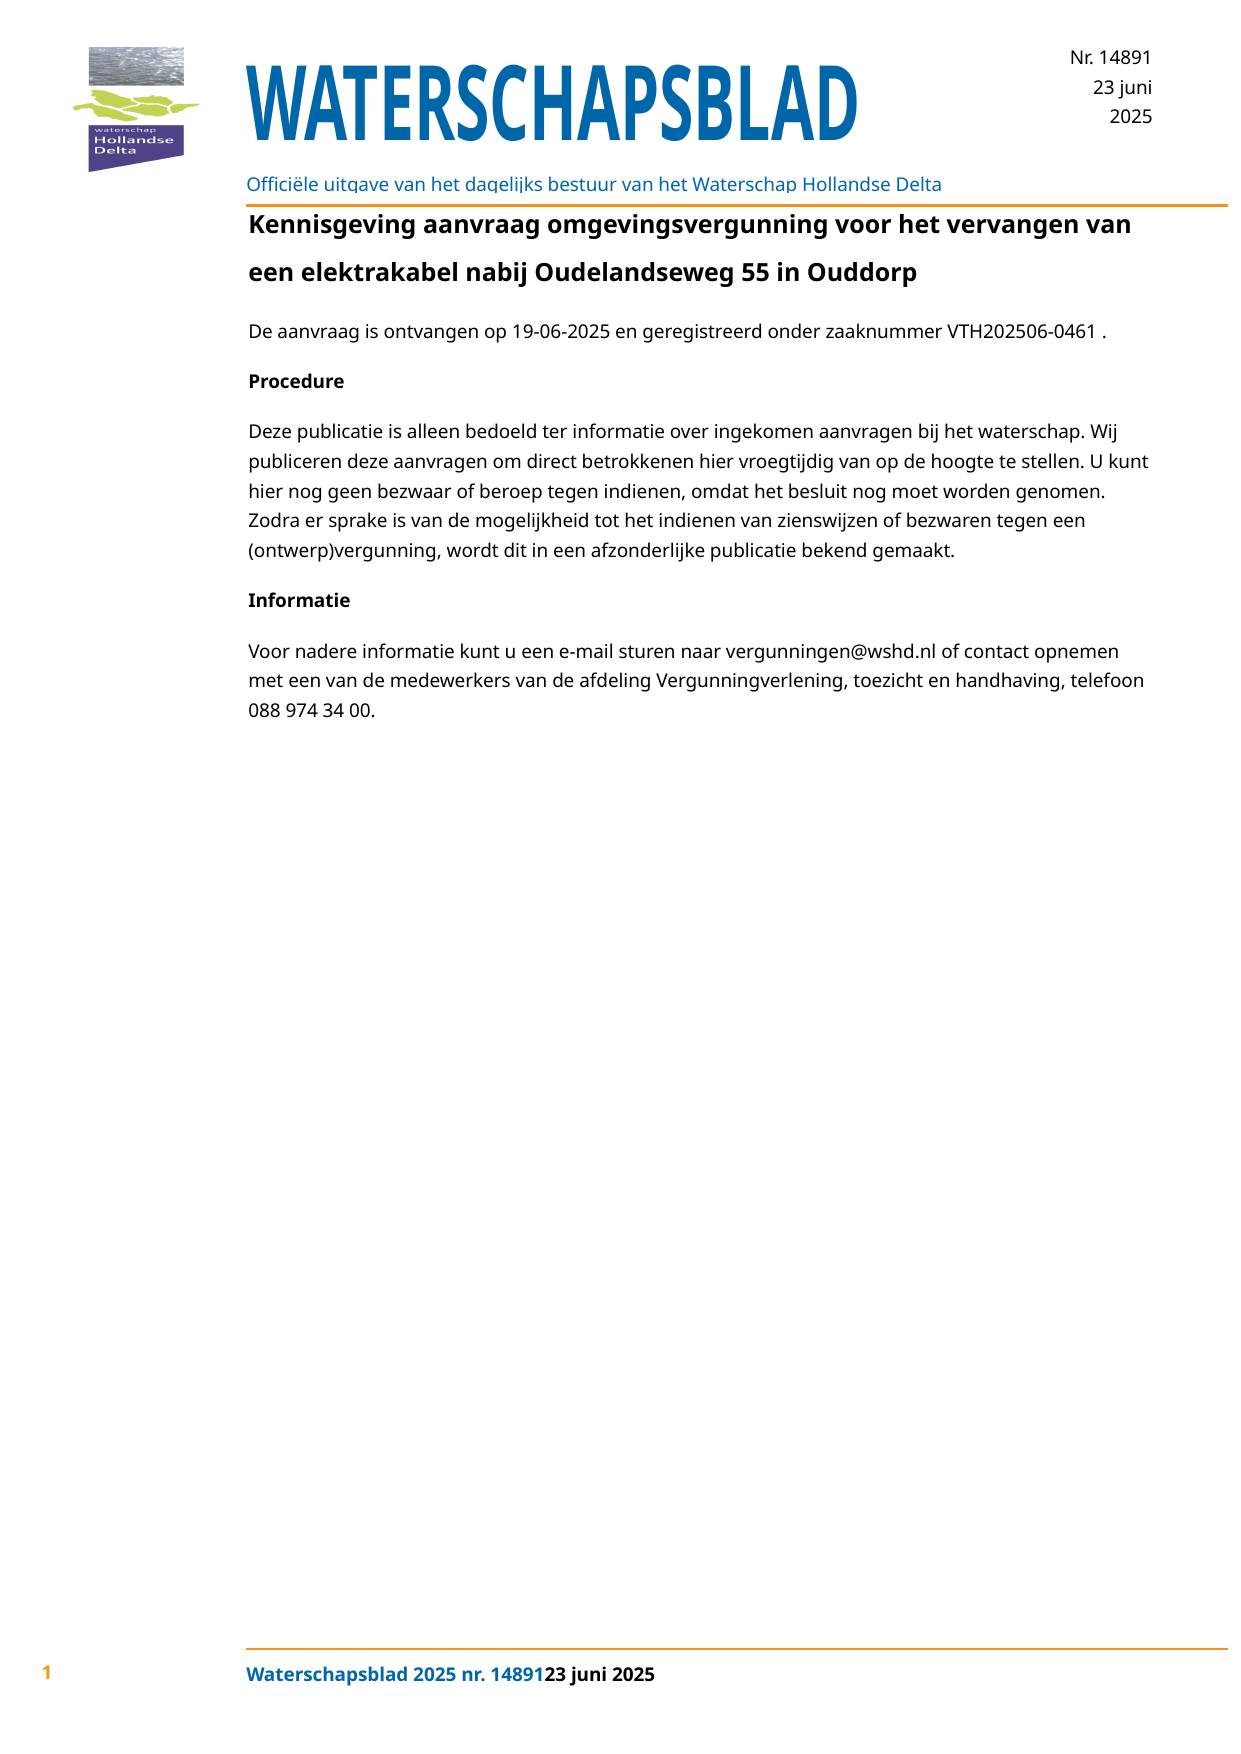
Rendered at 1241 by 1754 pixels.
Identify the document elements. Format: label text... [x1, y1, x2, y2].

text Kennisgeving aanvraag omgevingsvergunning voor het vervangen van een elektrakabel nabij Oudelandseweg 55 in Ouddorp [248, 207, 1152, 288]
text Procedure [248, 368, 1152, 394]
text Informatie [248, 587, 1152, 613]
text De aanvraag is ontvangen op 19-06-2025 en geregistreerd onder zaaknummer VTH202506-0461 . [248, 318, 1152, 344]
picture [41, 47, 231, 172]
text Deze publicatie is alleen bedoeld ter informatie over ingekomen aanvragen bij het waterschap. Wij publiceren deze aanvragen om direct betrokkenen hier vroegtijdig van op de hoogte te stellen. U kunt hier nog geen bezwaar of beroep tegen indienen, omdat het besluit nog moet worden genomen. Zodra er sprake is van de mogelijkheid tot het indienen van zienswijzen of bezwaren tegen een (ontwerp)vergunning, wordt dit in een afzonderlijke publicatie bekend gemaakt. [248, 419, 1152, 563]
text Voor nadere informatie kunt u een e-mail sturen naar vergunningen@wshd.nl of contact opnemen met een van de medewerkers van de afdeling Vergunningverlening, toezicht en handhaving, telefoon 088 974 34 00. [248, 638, 1152, 723]
